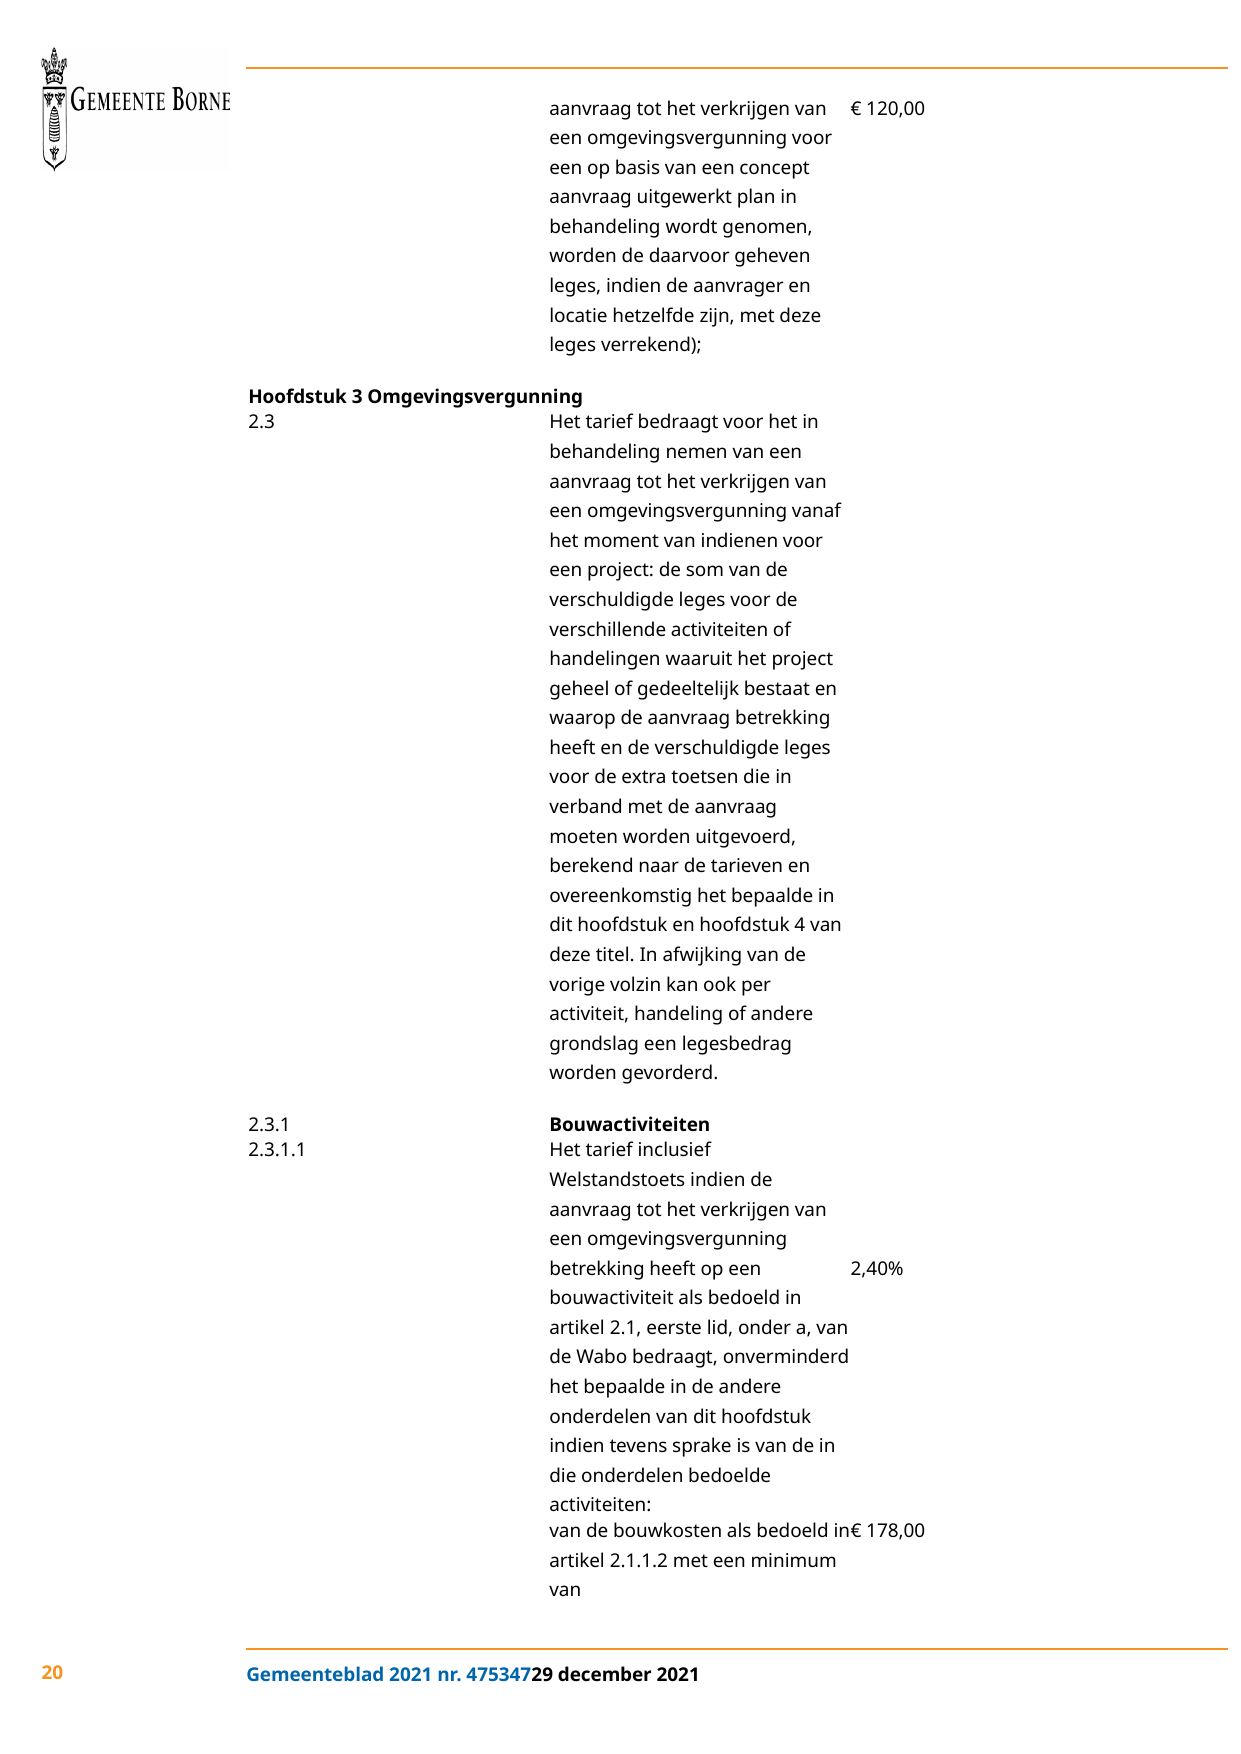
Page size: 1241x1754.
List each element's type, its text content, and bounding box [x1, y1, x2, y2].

picture [41, 47, 231, 172]
table_cell [549, 1085, 850, 1111]
table_cell 2,40% [850, 1137, 1152, 1517]
table_cell [850, 357, 1152, 383]
table_cell [850, 1085, 1152, 1111]
table_cell Hoofdstuk 3 Omgevingsvergunning [248, 383, 850, 409]
table_cell 2.3 [248, 409, 549, 1085]
table_cell € 178,00 [850, 1518, 1152, 1602]
table_cell Bouwactiviteiten [549, 1111, 850, 1137]
table_cell [850, 409, 1152, 1085]
table_cell [248, 1085, 549, 1111]
table_cell [549, 357, 850, 383]
table_cell € 120,00 [850, 95, 1152, 357]
table_cell 2.3.1.1 [248, 1137, 549, 1517]
table_cell [248, 95, 549, 357]
table_cell Het tarief bedraagt voor het in behandeling nemen van een aanvraag tot het verkrijgen van een omgevingsvergunning vanaf het moment van indienen voor een project: de som van de verschuldigde leges voor de verschillende activiteiten of handelingen waaruit het project geheel of gedeeltelijk bestaat en waarop de aanvraag betrekking heeft en de verschuldigde leges voor de extra toetsen die in verband met de aanvraag moeten worden uitgevoerd, berekend naar de tarieven en overeenkomstig het bepaalde in dit hoofdstuk en hoofdstuk 4 van deze titel. In afwijking van de vorige volzin kan ook per activiteit, handeling of andere grondslag een legesbedrag worden gevorderd. [549, 409, 850, 1085]
table_cell [248, 357, 549, 383]
table_cell van de bouwkosten als bedoeld in artikel 2.1.1.2 met een minimum van [549, 1518, 850, 1602]
table_cell [850, 383, 1152, 409]
table_cell 2.3.1 [248, 1111, 549, 1137]
table_cell Het tarief inclusief Welstandstoets indien de aanvraag tot het verkrijgen van een omgevingsvergunning betrekking heeft op een bouwactiviteit als bedoeld in artikel 2.1, eerste lid, onder a, van de Wabo bedraagt, onverminderd het bepaalde in de andere onderdelen van dit hoofdstuk indien tevens sprake is van de in die onderdelen bedoelde activiteiten: [549, 1137, 850, 1517]
table_cell [248, 1518, 549, 1602]
table_cell [850, 1111, 1152, 1137]
table_cell aanvraag tot het verkrijgen van een omgevingsvergunning voor een op basis van een concept aanvraag uitgewerkt plan in behandeling wordt genomen, worden de daarvoor geheven leges, indien de aanvrager en locatie hetzelfde zijn, met deze leges verrekend); [549, 95, 850, 357]
